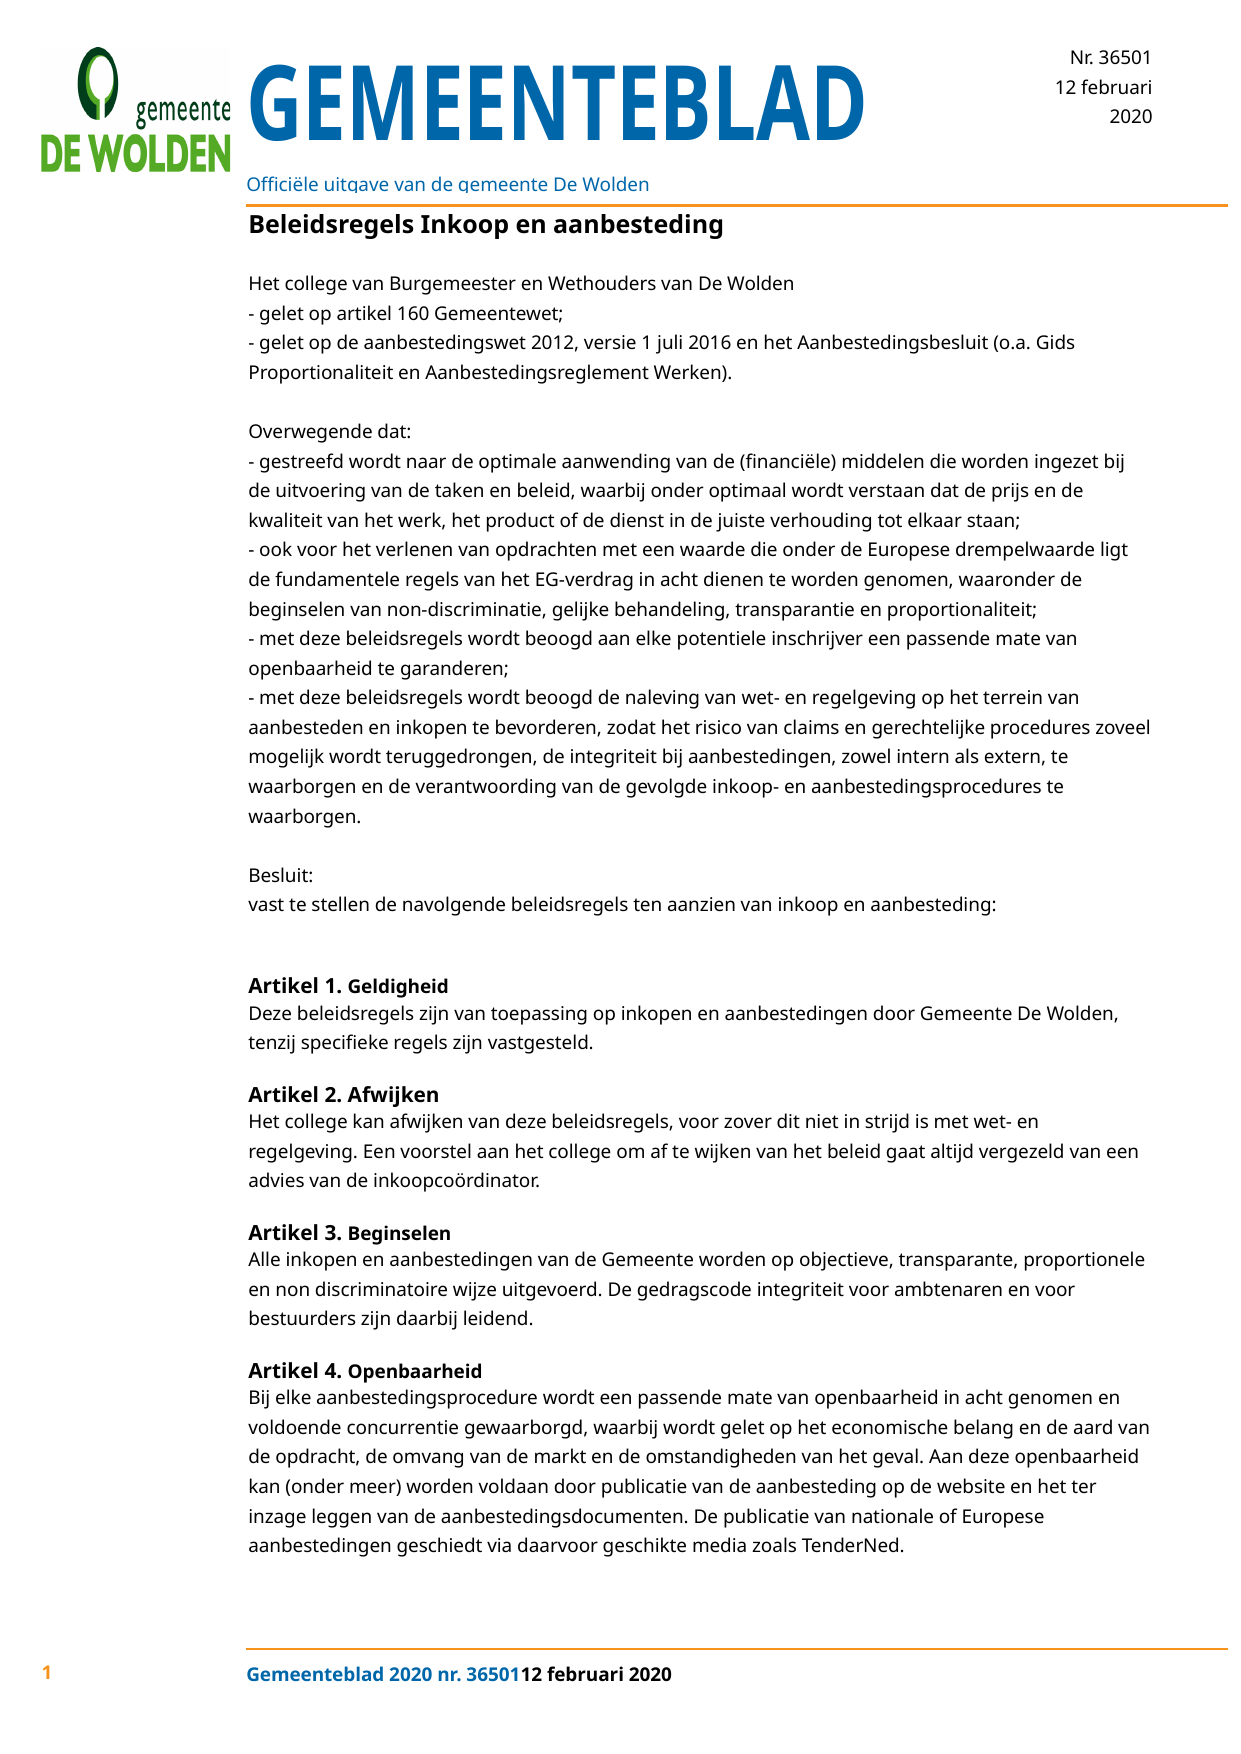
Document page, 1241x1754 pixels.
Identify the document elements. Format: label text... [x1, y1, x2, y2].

text - gestreefd wordt naar de optimale aanwending van de (financiële) middelen die worden ingezet bij de uitvoering van de taken en beleid, waarbij onder optimaal wordt verstaan dat de prijs en de kwaliteit van het werk, het product of de dienst in de juiste verhouding tot elkaar staan; [248, 448, 1152, 533]
text Artikel 1. Geldigheid [248, 972, 1152, 1000]
text Artikel 2. Afwijken [248, 1080, 1152, 1108]
text Artikel 4. Openbaarheid [248, 1356, 1152, 1384]
text Overwegende dat: [248, 418, 1152, 444]
text Bij elke aanbestedingsprocedure wordt een passende mate van openbaarheid in acht genomen en voldoende concurrentie gewaarborgd, waarbij wordt gelet op het economische belang en de aard van de opdracht, de omvang van de markt en de omstandigheden van het geval. Aan deze openbaarheid kan (onder meer) worden voldaan door publicatie van de aanbesteding op de website en het ter inzage leggen van de aanbestedingsdocumenten. De publicatie van nationale of Europese aanbestedingen geschiedt via daarvoor geschikte media zoals TenderNed. [248, 1384, 1152, 1558]
text Beleidsregels Inkoop en aanbesteding [248, 207, 1152, 241]
text - gelet op artikel 160 Gemeentewet; [248, 300, 1152, 326]
text - gelet op de aanbestedingswet 2012, versie 1 juli 2016 en het Aanbestedingsbesluit (o.a. Gids Proportionaliteit en Aanbestedingsreglement Werken). [248, 329, 1152, 385]
text Alle inkopen en aanbestedingen van de Gemeente worden op objectieve, transparante, proportionele en non discriminatoire wijze uitgevoerd. De gedragscode integriteit voor ambtenaren en voor bestuurders zijn daarbij leidend. [248, 1246, 1152, 1331]
text - met deze beleidsregels wordt beoogd aan elke potentiele inschrijver een passende mate van openbaarheid te garanderen; [248, 625, 1152, 681]
text - ook voor het verlenen van opdrachten met een waarde die onder de Europese drempelwaarde ligt de fundamentele regels van het EG‐verdrag in acht dienen te worden genomen, waaronder de beginselen van non‐discriminatie, gelijke behandeling, transparantie en proportionaliteit; [248, 537, 1152, 621]
text Het college van Burgemeester en Wethouders van De Wolden [248, 270, 1152, 296]
text - met deze beleidsregels wordt beoogd de naleving van wet‐ en regelgeving op het terrein van aanbesteden en inkopen te bevorderen, zodat het risico van claims en gerechtelijke procedures zoveel mogelijk wordt teruggedrongen, de integriteit bij aanbestedingen, zowel intern als extern, te waarborgen en de verantwoording van de gevolgde inkoop‐ en aanbestedingsprocedures te waarborgen. [248, 684, 1152, 828]
text vast te stellen de navolgende beleidsregels ten aanzien van inkoop en aanbesteding: [248, 892, 1152, 917]
picture [41, 47, 231, 172]
text Deze beleidsregels zijn van toepassing op inkopen en aanbestedingen door Gemeente De Wolden, tenzij specifieke regels zijn vastgesteld. [248, 1000, 1152, 1055]
text Het college kan afwijken van deze beleidsregels, voor zover dit niet in strijd is met wet‐ en regelgeving. Een voorstel aan het college om af te wijken van het beleid gaat altijd vergezeld van een advies van de inkoopcoördinator. [248, 1108, 1152, 1193]
text Besluit: [248, 862, 1152, 888]
text Artikel 3. Beginselen [248, 1218, 1152, 1246]
